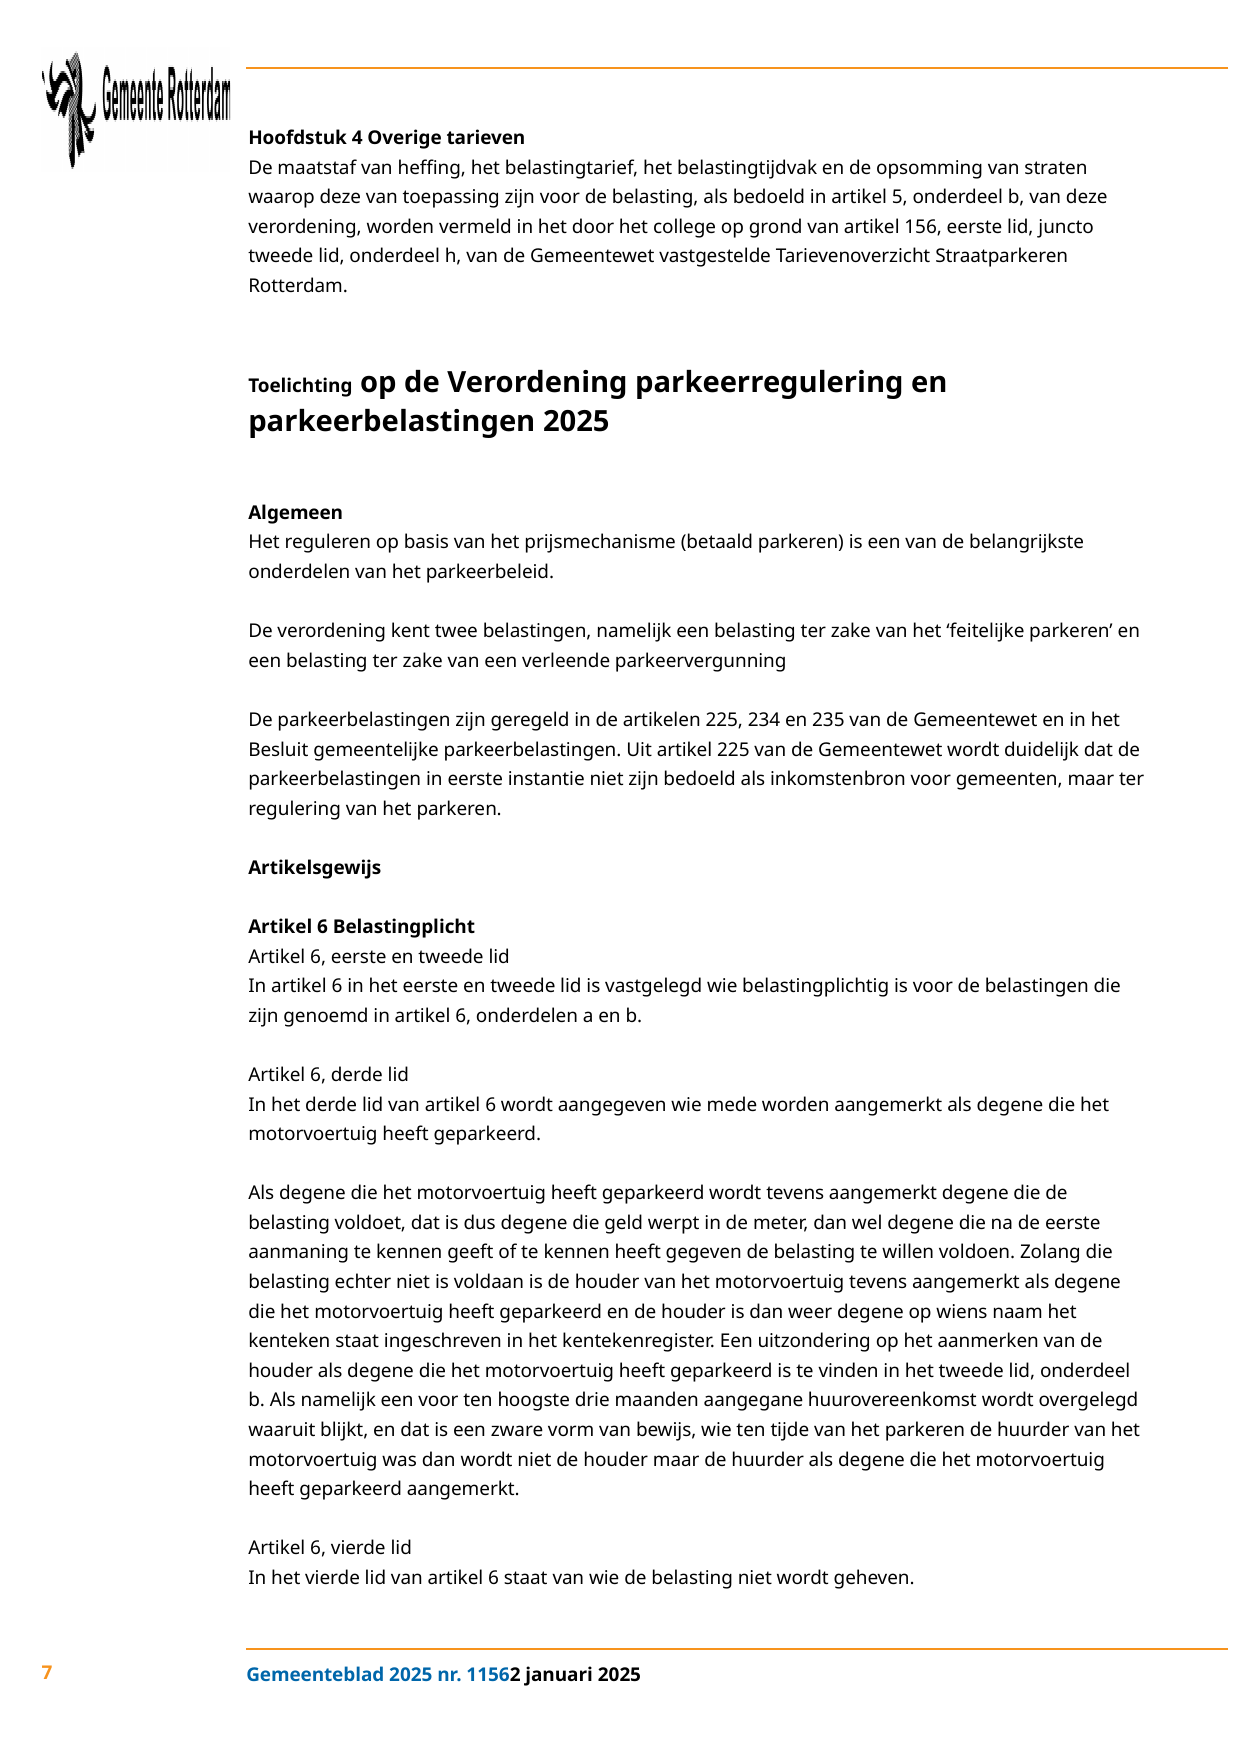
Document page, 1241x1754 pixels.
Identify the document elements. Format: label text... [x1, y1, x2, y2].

text Artikel 6 Belastingplicht [248, 913, 1152, 939]
text De verordening kent twee belastingen, namelijk een belasting ter zake van het ‘feitelijke parkeren’ en een belasting ter zake van een verleende parkeervergunning [248, 617, 1152, 673]
text Hoofdstuk 4 Overige tarieven [248, 124, 1152, 150]
text Artikel 6, eerste en tweede lid [248, 943, 1152, 969]
text In het vierde lid van artikel 6 staat van wie de belasting niet wordt geheven. [248, 1564, 1152, 1590]
text Artikel 6, vierde lid [248, 1534, 1152, 1560]
text De parkeerbelastingen zijn geregeld in de artikelen 225, 234 en 235 van de Gemeentewet en in het Besluit gemeentelijke parkeerbelastingen. Uit artikel 225 van de Gemeentewet wordt duidelijk dat de parkeerbelastingen in eerste instantie niet zijn bedoeld als inkomstenbron voor gemeenten, maar ter regulering van het parkeren. [248, 706, 1152, 821]
text Toelichting op de Verordening parkeerregulering en parkeerbelastingen 2025 [248, 361, 1152, 440]
text Het reguleren op basis van het prijsmechanisme (betaald parkeren) is een van de belangrijkste onderdelen van het parkeerbeleid. [248, 529, 1152, 584]
text Algemeen [248, 499, 1152, 525]
text De maatstaf van heffing, het belastingtarief, het belastingtijdvak en de opsomming van straten waarop deze van toepassing zijn voor de belasting, als bedoeld in artikel 5, onderdeel b, van deze verordening, worden vermeld in het door het college op grond van artikel 156, eerste lid, juncto tweede lid, onderdeel h, van de Gemeentewet vastgestelde Tarievenoverzicht Straatparkeren Rotterdam. [248, 154, 1152, 298]
text In artikel 6 in het eerste en tweede lid is vastgelegd wie belastingplichtig is voor de belastingen die zijn genoemd in artikel 6, onderdelen a en b. [248, 972, 1152, 1028]
picture [41, 47, 231, 172]
text In het derde lid van artikel 6 wordt aangegeven wie mede worden aangemerkt als degene die het motorvoertuig heeft geparkeerd. [248, 1091, 1152, 1146]
text Artikel 6, derde lid [248, 1061, 1152, 1087]
text Als degene die het motorvoertuig heeft geparkeerd wordt tevens aangemerkt degene die de belasting voldoet, dat is dus degene die geld werpt in de meter, dan wel degene die na de eerste aanmaning te kennen geeft of te kennen heeft gegeven de belasting te willen voldoen. Zolang die belasting echter niet is voldaan is de houder van het motorvoertuig tevens aangemerkt als degene die het motorvoertuig heeft geparkeerd en de houder is dan weer degene op wiens naam het kenteken staat ingeschreven in het kentekenregister. Een uitzondering op het aanmerken van de houder als degene die het motorvoertuig heeft geparkeerd is te vinden in het tweede lid, onderdeel b. Als namelijk een voor ten hoogste drie maanden aangegane huurovereenkomst wordt overgelegd waaruit blijkt, en dat is een zware vorm van bewijs, wie ten tijde van het parkeren de huurder van het motorvoertuig was dan wordt niet de houder maar de huurder als degene die het motorvoertuig heeft geparkeerd aangemerkt. [248, 1179, 1152, 1501]
text Artikelsgewijs [248, 854, 1152, 880]
